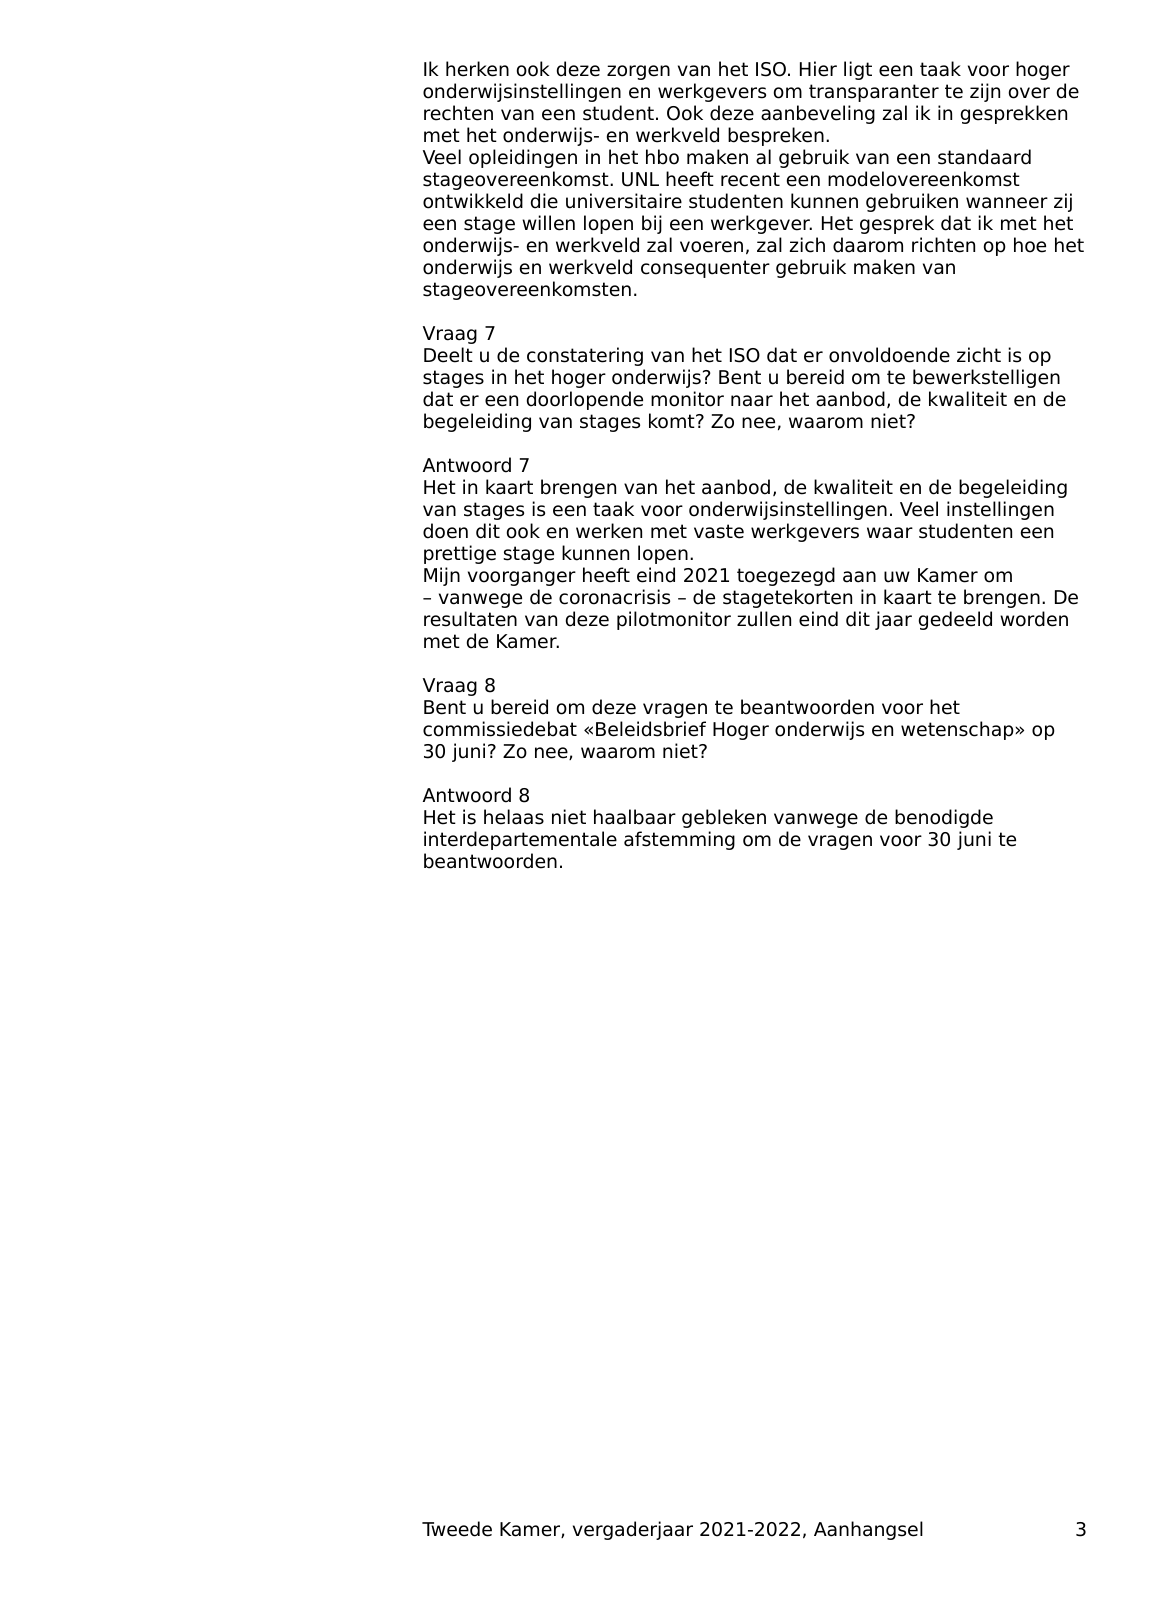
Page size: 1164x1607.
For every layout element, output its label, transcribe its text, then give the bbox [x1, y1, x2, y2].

text Ik herken ook deze zorgen van het ISO. Hier ligt een taak voor hoger onderwijsinstellingen en werkgevers om transparanter te zijn over de rechten van een student. Ook deze aanbeveling zal ik in gesprekken met het onderwijs- en werkveld bespreken. [422, 59, 1087, 147]
text Vraag 8 [422, 675, 1087, 697]
text Het is helaas niet haalbaar gebleken vanwege de benodigde interdepartementale afstemming om de vragen voor 30 juni te beantwoorden. [422, 807, 1087, 873]
text Antwoord 7 [422, 455, 1087, 477]
text Mijn voorganger heeft eind 2021 toegezegd aan uw Kamer om – vanwege de coronacrisis – de stagetekorten in kaart te brengen. De resultaten van deze pilotmonitor zullen eind dit jaar gedeeld worden met de Kamer. [422, 565, 1087, 653]
text Vraag 7 [422, 323, 1087, 345]
text Antwoord 8 [422, 785, 1087, 807]
text Veel opleidingen in het hbo maken al gebruik van een standaard stageovereenkomst. UNL heeft recent een modelovereenkomst ontwikkeld die universitaire studenten kunnen gebruiken wanneer zij een stage willen lopen bij een werkgever. Het gesprek dat ik met het onderwijs- en werkveld zal voeren, zal zich daarom richten op hoe het onderwijs en werkveld consequenter gebruik maken van stageovereenkomsten. [422, 147, 1087, 301]
text Bent u bereid om deze vragen te beantwoorden voor het commissiedebat «Beleidsbrief Hoger onderwijs en wetenschap» op 30 juni? Zo nee, waarom niet? [422, 697, 1087, 763]
text Deelt u de constatering van het ISO dat er onvoldoende zicht is op stages in het hoger onderwijs? Bent u bereid om te bewerkstelligen dat er een doorlopende monitor naar het aanbod, de kwaliteit en de begeleiding van stages komt? Zo nee, waarom niet? [422, 345, 1087, 433]
text Het in kaart brengen van het aanbod, de kwaliteit en de begeleiding van stages is een taak voor onderwijsinstellingen. Veel instellingen doen dit ook en werken met vaste werkgevers waar studenten een prettige stage kunnen lopen. [422, 477, 1087, 565]
